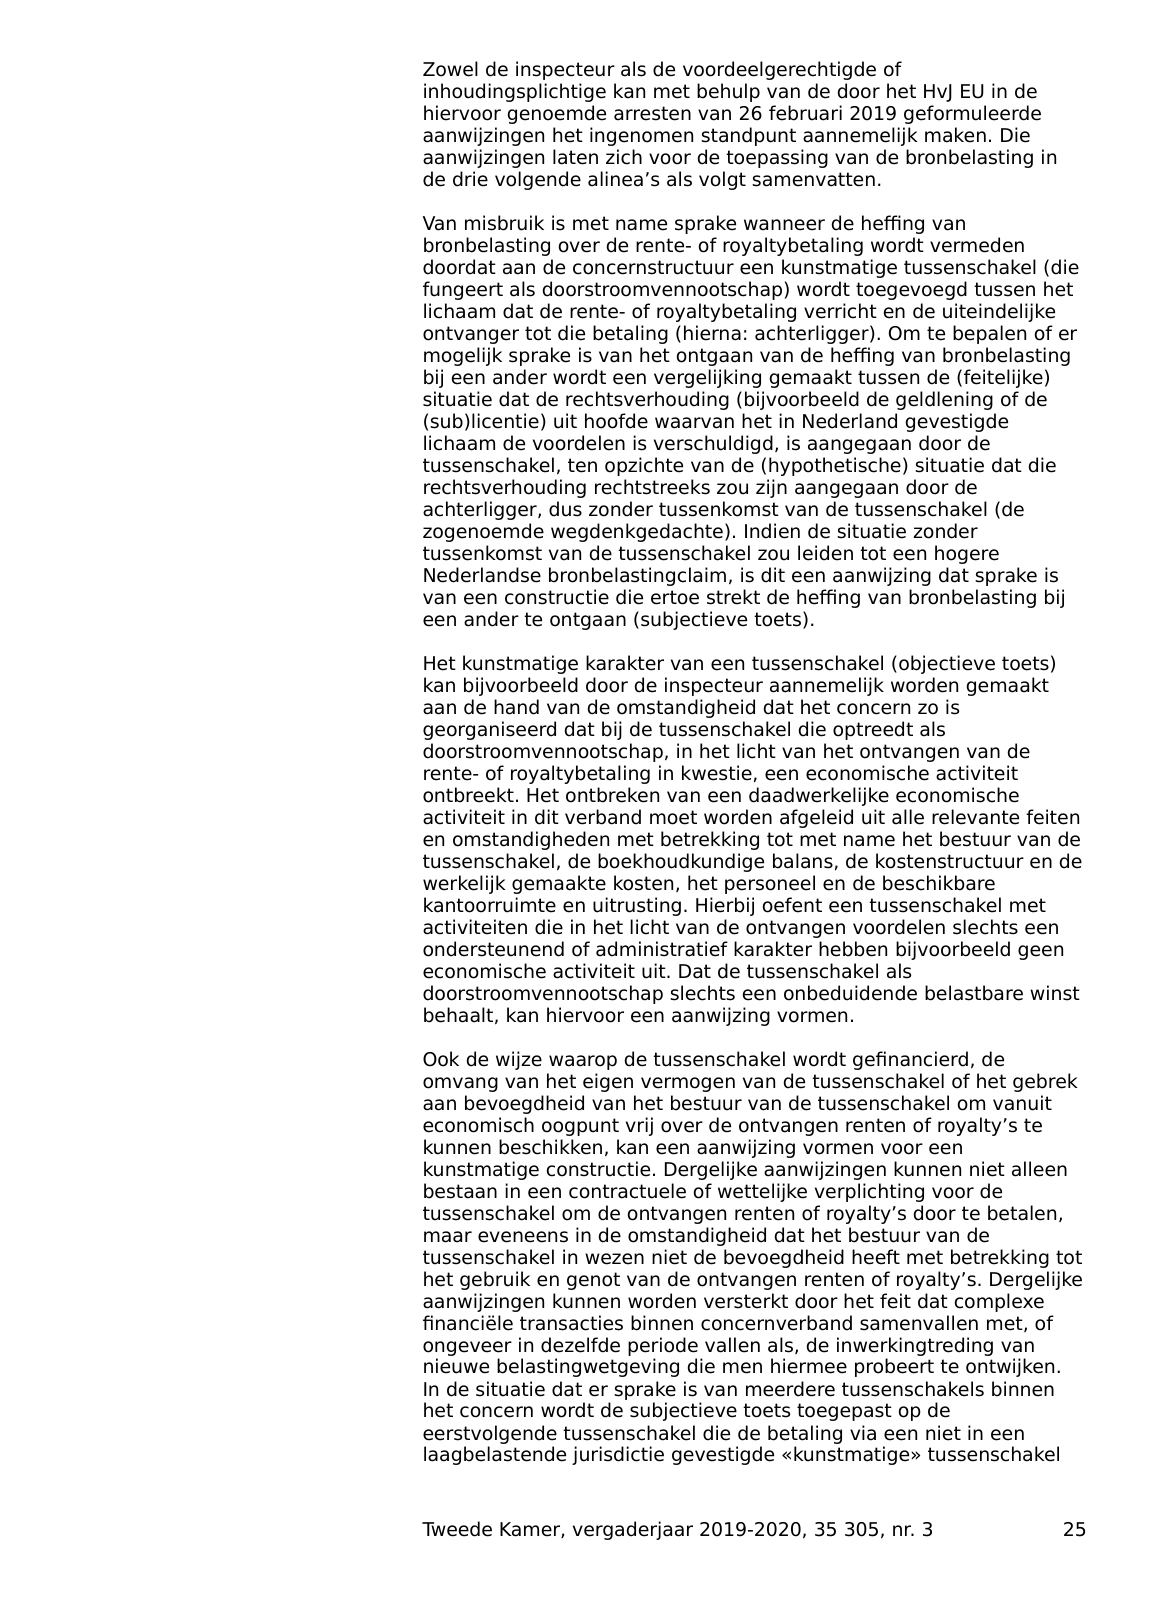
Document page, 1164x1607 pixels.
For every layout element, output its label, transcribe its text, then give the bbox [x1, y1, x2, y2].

text Van misbruik is met name sprake wanneer de heffing van bronbelasting over de rente- of royaltybetaling wordt vermeden doordat aan de concernstructuur een kunstmatige tussenschakel (die fungeert als doorstroomvennootschap) wordt toegevoegd tussen het lichaam dat de rente- of royaltybetaling verricht en de uiteindelijke ontvanger tot die betaling (hierna: achterligger). Om te bepalen of er mogelijk sprake is van het ontgaan van de heffing van bronbelasting bij een ander wordt een vergelijking gemaakt tussen de (feitelijke) situatie dat de rechtsverhouding (bijvoorbeeld de geldlening of de (sub)licentie) uit hoofde waarvan het in Nederland gevestigde lichaam de voordelen is verschuldigd, is aangegaan door de tussenschakel, ten opzichte van de (hypothetische) situatie dat die rechtsverhouding rechtstreeks zou zijn aangegaan door de achterligger, dus zonder tussenkomst van de tussenschakel (de zogenoemde wegdenkgedachte). Indien de situatie zonder tussenkomst van de tussenschakel zou leiden tot een hogere Nederlandse bronbelastingclaim, is dit een aanwijzing dat sprake is van een constructie die ertoe strekt de heffing van bronbelasting bij een ander te ontgaan (subjectieve toets). [422, 213, 1087, 631]
text Zowel de inspecteur als de voordeelgerechtigde of inhoudingsplichtige kan met behulp van de door het HvJ EU in de hiervoor genoemde arresten van 26 februari 2019 geformuleerde aanwijzingen het ingenomen standpunt aannemelijk maken. Die aanwijzingen laten zich voor de toepassing van de bronbelasting in de drie volgende alinea’s als volgt samenvatten. [422, 59, 1087, 191]
text In de situatie dat er sprake is van meerdere tussenschakels binnen het concern wordt de subjectieve toets toegepast op de eerstvolgende tussenschakel die de betaling via een niet in een laagbelastende jurisdictie gevestigde «kunstmatige» tussenschakel [422, 1378, 1087, 1466]
text Het kunstmatige karakter van een tussenschakel (objectieve toets) kan bijvoorbeeld door de inspecteur aannemelijk worden gemaakt aan de hand van de omstandigheid dat het concern zo is georganiseerd dat bij de tussenschakel die optreedt als doorstroomvennootschap, in het licht van het ontvangen van de rente- of royaltybetaling in kwestie, een economische activiteit ontbreekt. Het ontbreken van een daadwerkelijke economische activiteit in dit verband moet worden afgeleid uit alle relevante feiten en omstandigheden met betrekking tot met name het bestuur van de tussenschakel, de boekhoudkundige balans, de kostenstructuur en de werkelijk gemaakte kosten, het personeel en de beschikbare kantoorruimte en uitrusting. Hierbij oefent een tussenschakel met activiteiten die in het licht van de ontvangen voordelen slechts een ondersteunend of administratief karakter hebben bijvoorbeeld geen economische activiteit uit. Dat de tussenschakel als doorstroomvennootschap slechts een onbeduidende belastbare winst behaalt, kan hiervoor een aanwijzing vormen. [422, 653, 1087, 1027]
text Ook de wijze waarop de tussenschakel wordt gefinancierd, de omvang van het eigen vermogen van de tussenschakel of het gebrek aan bevoegdheid van het bestuur van de tussenschakel om vanuit economisch oogpunt vrij over de ontvangen renten of royalty’s te kunnen beschikken, kan een aanwijzing vormen voor een kunstmatige constructie. Dergelijke aanwijzingen kunnen niet alleen bestaan in een contractuele of wettelijke verplichting voor de tussenschakel om de ontvangen renten of royalty’s door te betalen, maar eveneens in de omstandigheid dat het bestuur van de tussenschakel in wezen niet de bevoegdheid heeft met betrekking tot het gebruik en genot van de ontvangen renten of royalty’s. Dergelijke aanwijzingen kunnen worden versterkt door het feit dat complexe financiële transacties binnen concernverband samenvallen met, of ongeveer in dezelfde periode vallen als, de inwerkingtreding van nieuwe belastingwetgeving die men hiermee probeert te ontwijken. [422, 1049, 1087, 1378]
